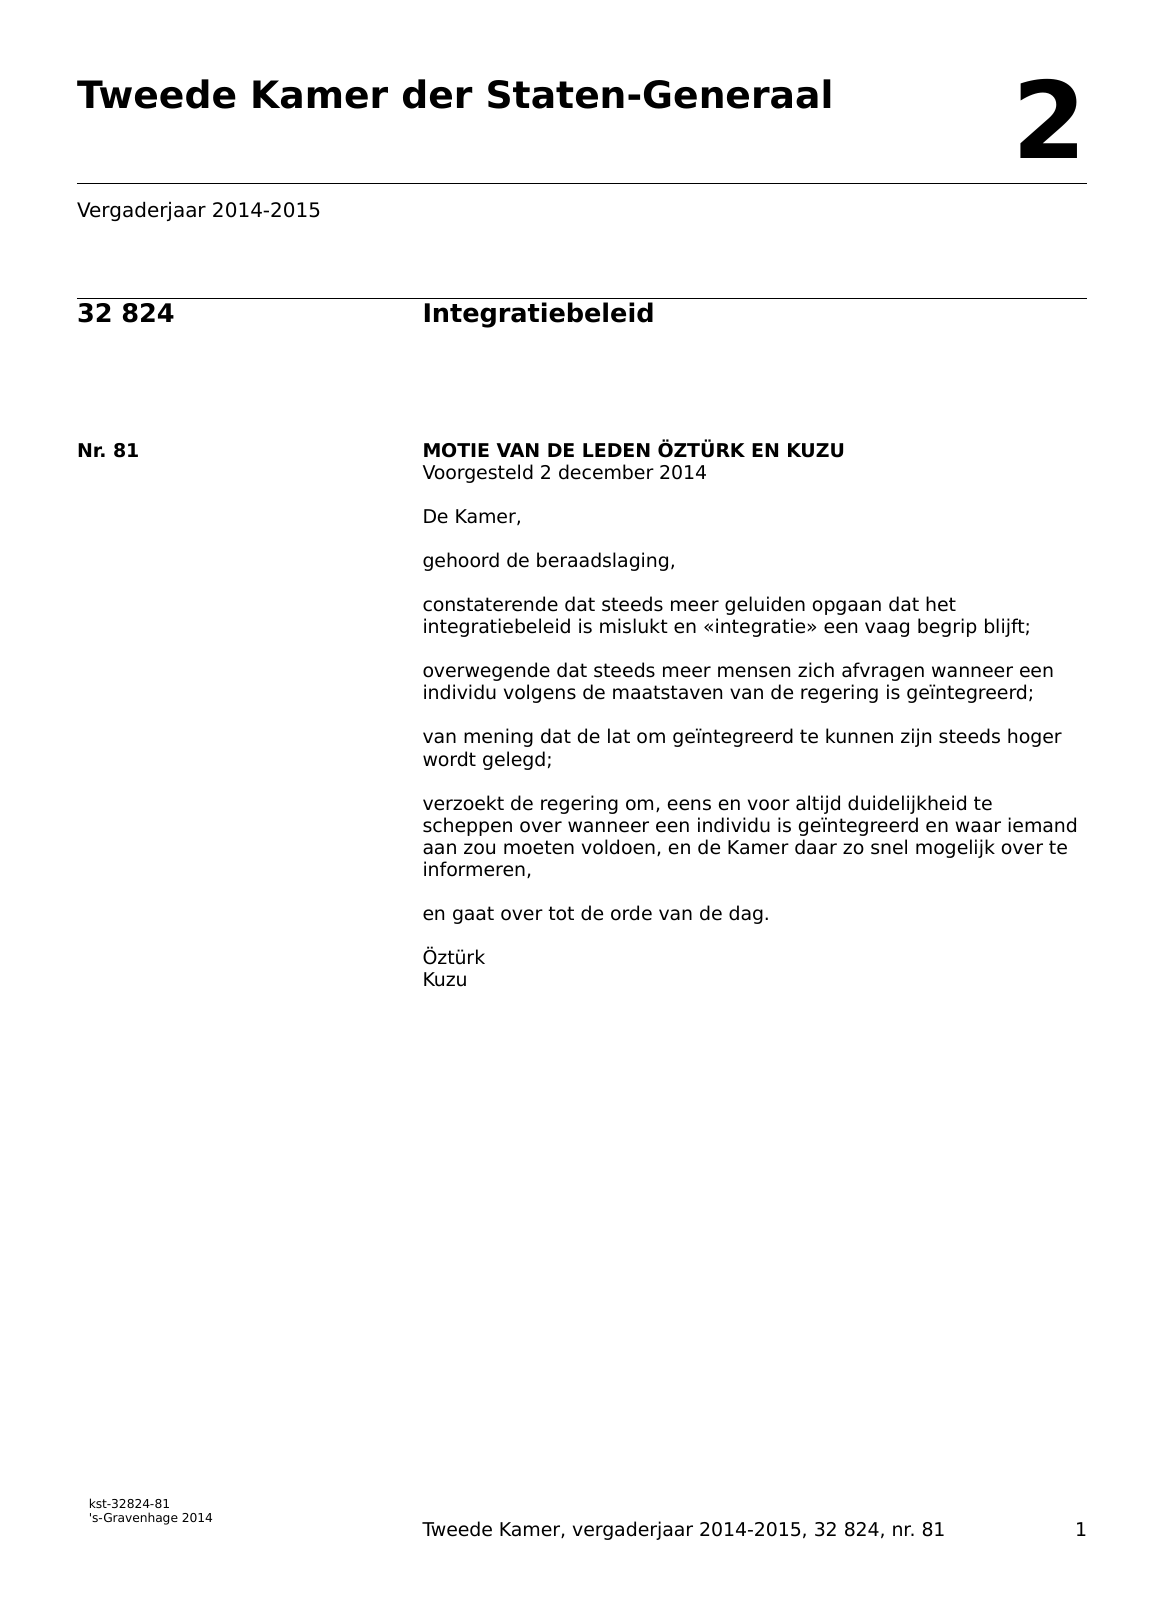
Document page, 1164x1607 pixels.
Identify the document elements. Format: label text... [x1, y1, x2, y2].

table_header Tweede Kamer der Staten-Generaal [77, 59, 886, 183]
subtitle Nr. 81 MOTIE VAN DE LEDEN ÖZTÜRK EN KUZU [77, 440, 1087, 462]
text en gaat over tot de orde van de dag. [422, 903, 1087, 925]
text van mening dat de lat om geïntegreerd te kunnen zijn steeds hoger wordt gelegd; [422, 726, 1087, 770]
subtitle 32 824 Integratiebeleid [77, 299, 1087, 329]
text verzoekt de regering om, eens en voor altijd duidelijkheid te scheppen over wanneer een individu is geïntegreerd en waar iemand aan zou moeten voldoen, en de Kamer daar zo snel mogelijk over te informeren, [422, 793, 1087, 881]
text De Kamer, [422, 506, 1087, 528]
table_cell Vergaderjaar 2014-2015 [77, 184, 1087, 298]
text 's-Gravenhage 2014 [88, 1511, 323, 1525]
text overwegende dat steeds meer mensen zich afvragen wanneer een individu volgens de maatstaven van de regering is geïntegreerd; [422, 660, 1087, 704]
text kst-32824-81 [88, 1497, 323, 1511]
text constaterende dat steeds meer geluiden opgaan dat het integratiebeleid is mislukt en «integratie» een vaag begrip blijft; [422, 594, 1087, 638]
text Kuzu [422, 969, 1087, 991]
table_header 2 [886, 59, 1087, 183]
text Voorgesteld 2 december 2014 [422, 462, 1087, 484]
text Öztürk [422, 947, 1087, 969]
text gehoord de beraadslaging, [422, 550, 1087, 572]
